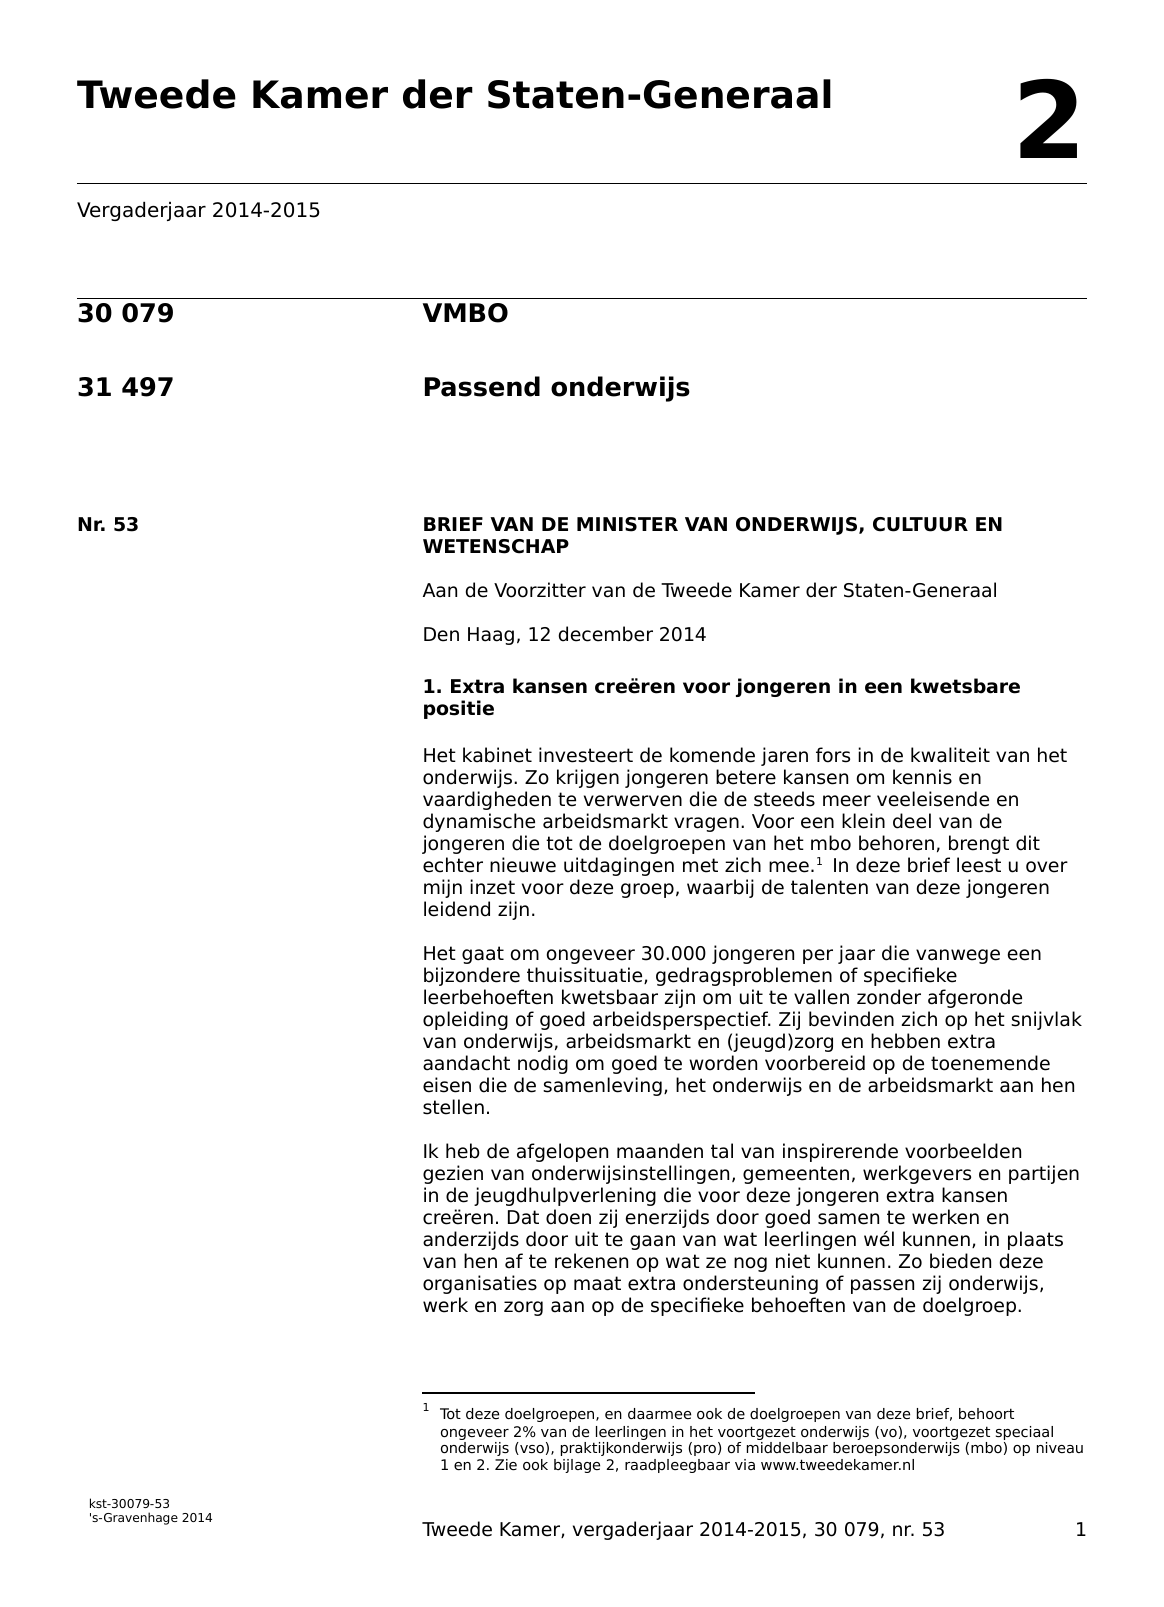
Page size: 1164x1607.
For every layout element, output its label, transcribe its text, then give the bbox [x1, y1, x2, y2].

text Den Haag, 12 december 2014 [422, 624, 1087, 646]
text Aan de Voorzitter van de Tweede Kamer der Staten-Generaal [422, 580, 1087, 602]
subtitle 31 497 Passend onderwijs [77, 373, 1087, 403]
text Tot deze doelgroepen, en daarmee ook de doelgroepen van deze brief, behoort ongeveer 2% van de leerlingen in het voortgezet onderwijs (vo), voortgezet speciaal onderwijs (vso), praktijkonderwijs (pro) of middelbaar beroepsonderwijs (mbo) op niveau 1 en 2. Zie ook bijlage 2, raadpleegbaar via www.tweedekamer.nl [422, 1402, 1087, 1474]
table_cell Vergaderjaar 2014-2015 [77, 184, 1087, 298]
subtitle 1. Extra kansen creëren voor jongeren in een kwetsbare positie [422, 676, 1087, 720]
table_header 2 [886, 59, 1087, 183]
text kst-30079-53 [88, 1497, 323, 1511]
subtitle 30 079 VMBO [77, 299, 1087, 329]
text Het kabinet investeert de komende jaren fors in de kwaliteit van het onderwijs. Zo krijgen jongeren betere kansen om kennis en vaardigheden te verwerven die de steeds meer veeleisende en dynamische arbeidsmarkt vragen. Voor een klein deel van de jongeren die tot de doelgroepen van het mbo behoren, brengt dit echter nieuwe uitdagingen met zich mee. In deze brief leest u over mijn inzet voor deze groep, waarbij de talenten van deze jongeren leidend zijn. [422, 745, 1087, 921]
text 's-Gravenhage 2014 [88, 1511, 323, 1525]
text Het gaat om ongeveer 30.000 jongeren per jaar die vanwege een bijzondere thuissituatie, gedragsproblemen of specifieke leerbehoeften kwetsbaar zijn om uit te vallen zonder afgeronde opleiding of goed arbeidsperspectief. Zij bevinden zich op het snijvlak van onderwijs, arbeidsmarkt en (jeugd)zorg en hebben extra aandacht nodig om goed te worden voorbereid op de toenemende eisen die de samenleving, het onderwijs en de arbeidsmarkt aan hen stellen. [422, 943, 1087, 1119]
subtitle Nr. 53 BRIEF VAN DE MINISTER VAN ONDERWIJS, CULTUUR EN WETENSCHAP [77, 514, 1087, 558]
text Ik heb de afgelopen maanden tal van inspirerende voorbeelden gezien van onderwijsinstellingen, gemeenten, werkgevers en partijen in de jeugdhulpverlening die voor deze jongeren extra kansen creëren. Dat doen zij enerzijds door goed samen te werken en anderzijds door uit te gaan van wat leerlingen wél kunnen, in plaats van hen af te rekenen op wat ze nog niet kunnen. Zo bieden deze organisaties op maat extra ondersteuning of passen zij onderwijs, werk en zorg aan op de specifieke behoeften van de doelgroep. [422, 1141, 1087, 1317]
table_header Tweede Kamer der Staten-Generaal [77, 59, 886, 183]
